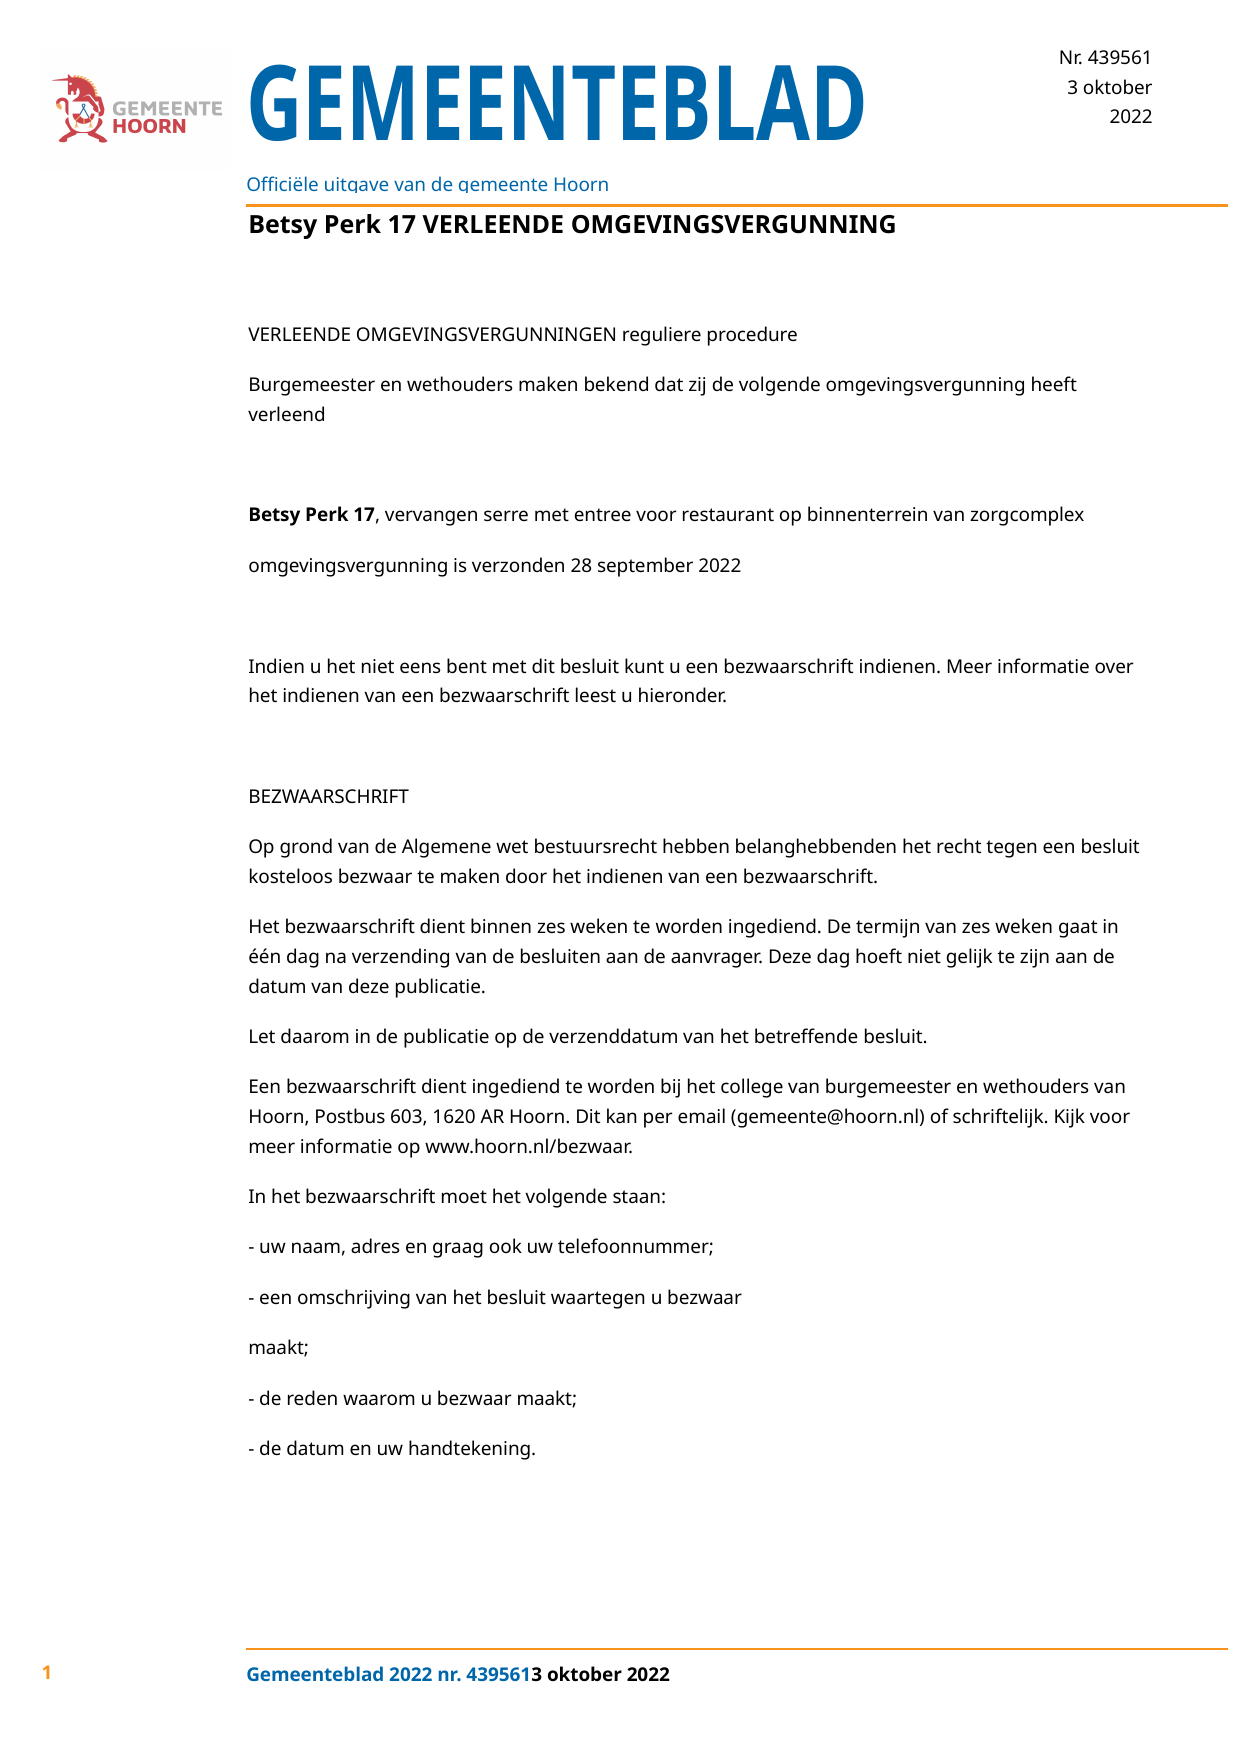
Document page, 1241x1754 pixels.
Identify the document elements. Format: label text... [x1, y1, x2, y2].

text - een omschrijving van het besluit waartegen u bezwaar [248, 1284, 1152, 1310]
text In het bezwaarschrift moet het volgende staan: [248, 1183, 1152, 1209]
picture [41, 47, 231, 172]
text Betsy Perk 17 VERLEENDE OMGEVINGSVERGUNNING [248, 207, 1152, 241]
text Let daarom in de publicatie op de verzenddatum van het betreffende besluit. [248, 1023, 1152, 1049]
text VERLEENDE OMGEVINGSVERGUNNINGEN reguliere procedure [248, 321, 1152, 346]
text Het bezwaarschrift dient binnen zes weken te worden ingediend. De termijn van zes weken gaat in één dag na verzending van de besluiten aan de aanvrager. Deze dag hoeft niet gelijk te zijn aan de datum van deze publicatie. [248, 914, 1152, 998]
text Een bezwaarschrift dient ingediend te worden bij het college van burgemeester en wethouders van Hoorn, Postbus 603, 1620 AR Hoorn. Dit kan per email (gemeente@hoorn.nl) of schriftelijk. Kijk voor meer informatie op www.hoorn.nl/bezwaar. [248, 1074, 1152, 1158]
text Burgemeester en wethouders maken bekend dat zij de volgende omgevingsvergunning heeft verleend [248, 371, 1152, 426]
text Indien u het niet eens bent met dit besluit kunt u een bezwaarschrift indienen. Meer informatie over het indienen van een bezwaarschrift leest u hieronder. [248, 653, 1152, 708]
text maakt; [248, 1334, 1152, 1360]
text omgevingsvergunning is verzonden 28 september 2022 [248, 552, 1152, 578]
text Betsy Perk 17, vervangen serre met entree voor restaurant op binnenterrein van zorgcomplex [248, 502, 1152, 527]
text Op grond van de Algemene wet bestuursrecht hebben belanghebbenden het recht tegen een besluit kosteloos bezwaar te maken door het indienen van een bezwaarschrift. [248, 834, 1152, 889]
text - uw naam, adres en graag ook uw telefoonnummer; [248, 1234, 1152, 1259]
text - de reden waarom u bezwaar maakt; [248, 1385, 1152, 1411]
text - de datum en uw handtekening. [248, 1435, 1152, 1461]
text BEZWAARSCHRIFT [248, 783, 1152, 809]
